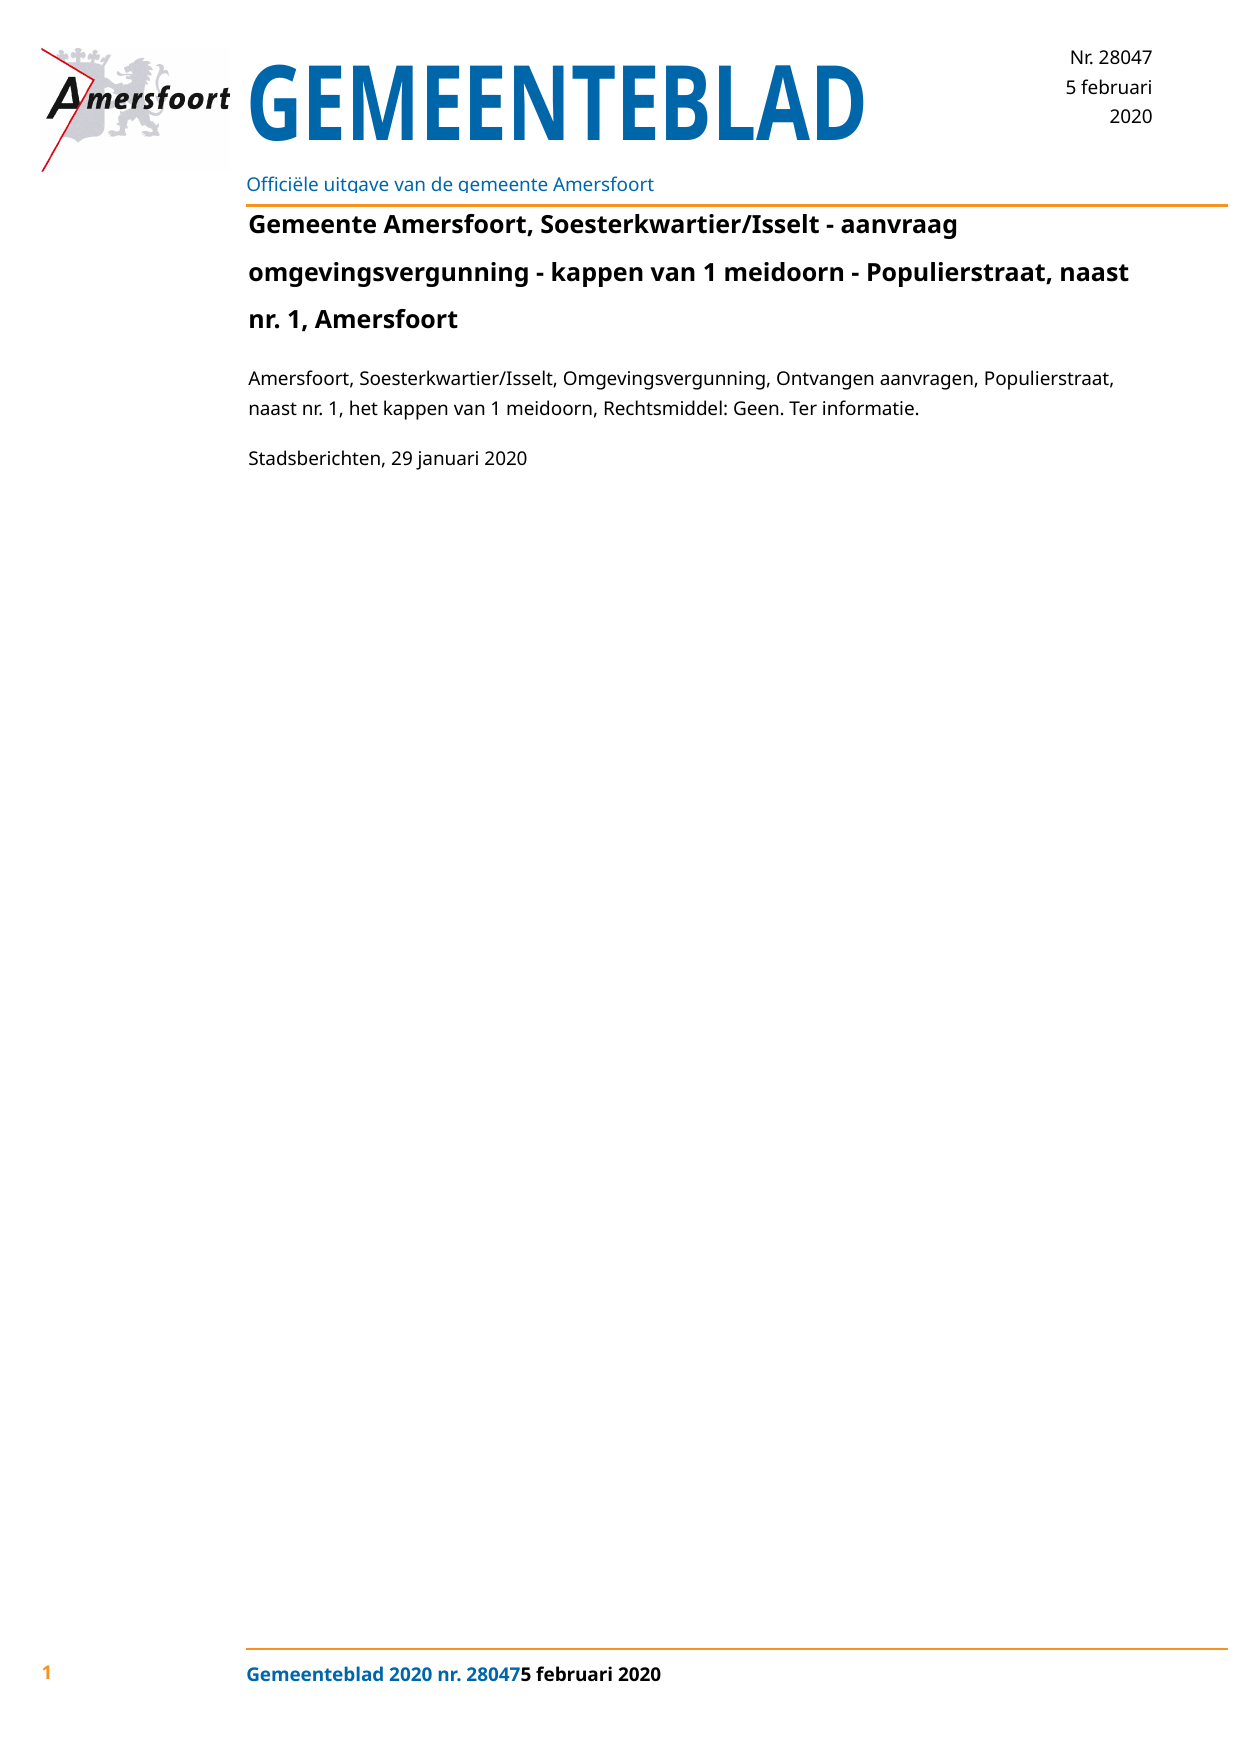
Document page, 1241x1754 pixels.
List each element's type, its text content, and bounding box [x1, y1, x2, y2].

text Stadsberichten, 29 januari 2020 [248, 446, 1152, 471]
text Amersfoort, Soesterkwartier/Isselt, Omgevingsvergunning, Ontvangen aanvragen, Populierstraat, naast nr. 1, het kappen van 1 meidoorn, Rechtsmiddel: Geen. Ter informatie. [248, 366, 1152, 421]
text Gemeente Amersfoort, Soesterkwartier/Isselt - aanvraag omgevingsvergunning - kappen van 1 meidoorn - Populierstraat, naast nr. 1, Amersfoort [248, 207, 1152, 336]
picture [41, 47, 231, 172]
